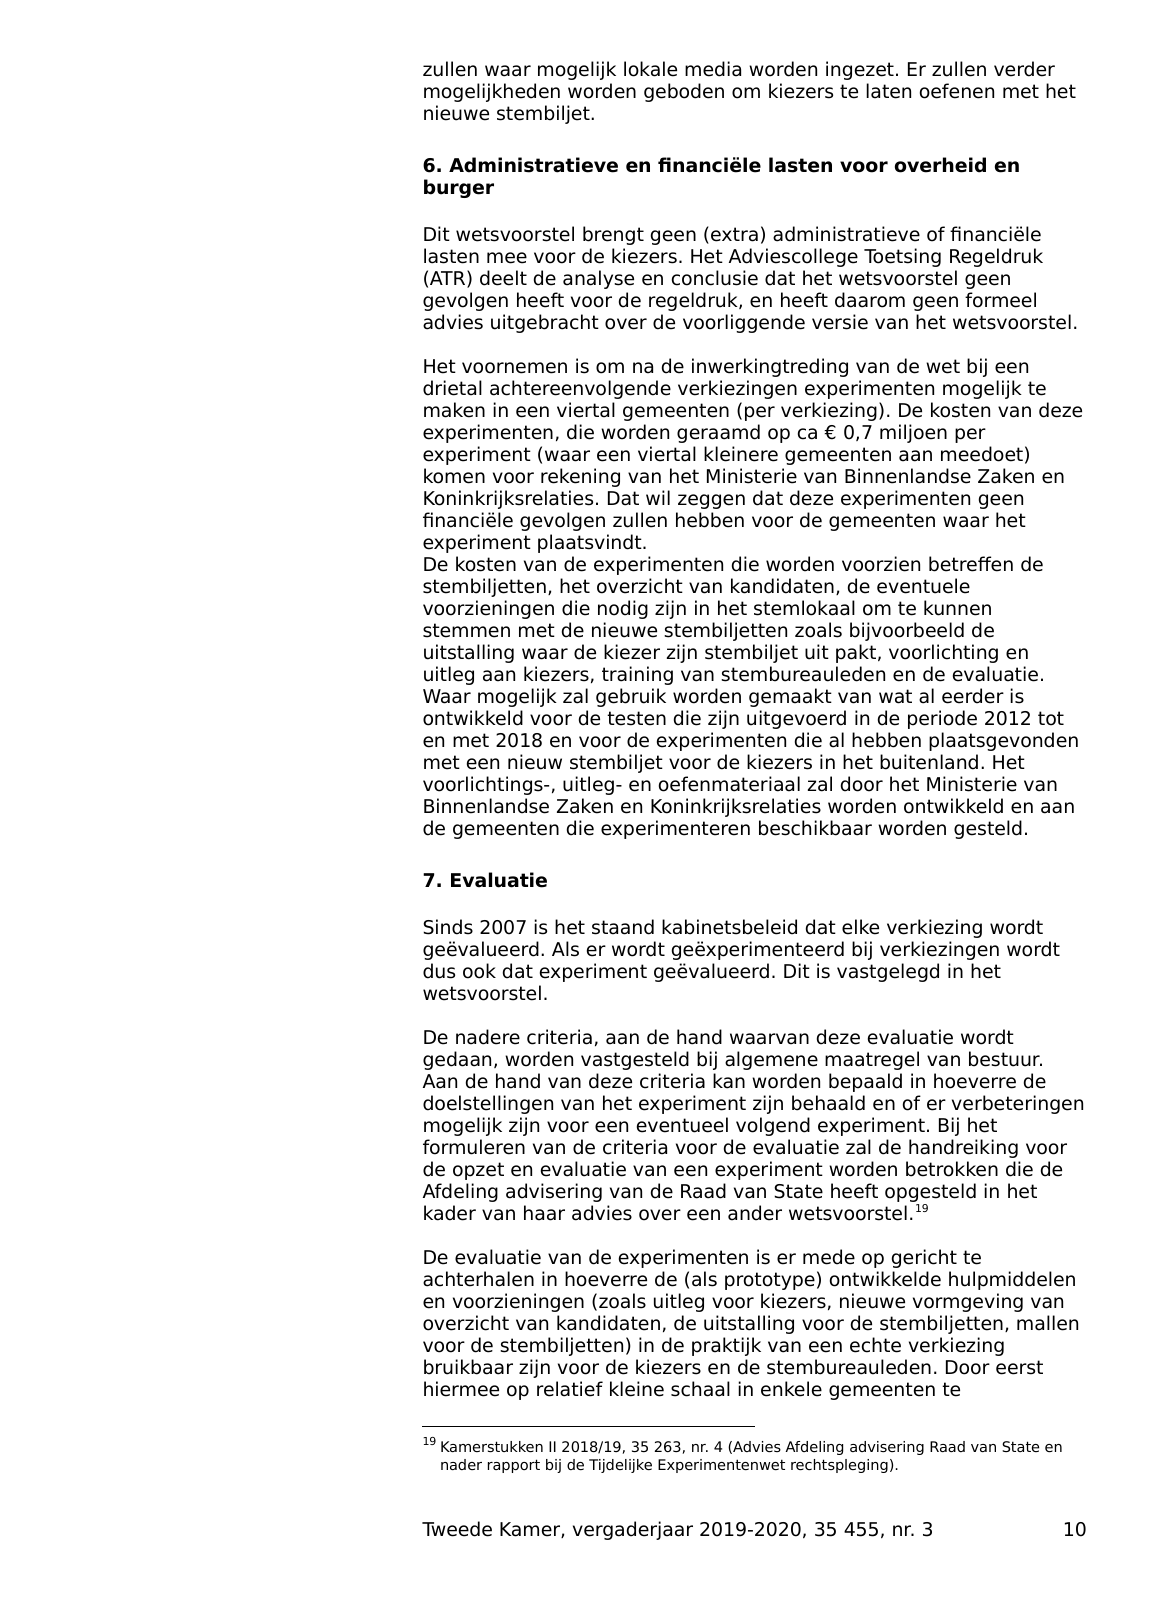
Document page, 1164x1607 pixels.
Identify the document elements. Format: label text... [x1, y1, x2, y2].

text Het voornemen is om na de inwerkingtreding van de wet bij een drietal achtereenvolgende verkiezingen experimenten mogelijk te maken in een viertal gemeenten (per verkiezing). De kosten van deze experimenten, die worden geraamd op ca € 0,7 miljoen per experiment (waar een viertal kleinere gemeenten aan meedoet) komen voor rekening van het Ministerie van Binnenlandse Zaken en Koninkrijksrelaties. Dat wil zeggen dat deze experimenten geen financiële gevolgen zullen hebben voor de gemeenten waar het experiment plaatsvindt. [422, 356, 1087, 554]
text De kosten van de experimenten die worden voorzien betreffen de stembiljetten, het overzicht van kandidaten, de eventuele voorzieningen die nodig zijn in het stemlokaal om te kunnen stemmen met de nieuwe stembiljetten zoals bijvoorbeeld de uitstalling waar de kiezer zijn stembiljet uit pakt, voorlichting en uitleg aan kiezers, training van stembureauleden en de evaluatie. Waar mogelijk zal gebruik worden gemaakt van wat al eerder is ontwikkeld voor de testen die zijn uitgevoerd in de periode 2012 tot en met 2018 en voor de experimenten die al hebben plaatsgevonden met een nieuw stembiljet voor de kiezers in het buitenland. Het voorlichtings-, uitleg- en oefenmateriaal zal door het Ministerie van Binnenlandse Zaken en Koninkrijksrelaties worden ontwikkeld en aan de gemeenten die experimenteren beschikbaar worden gesteld. [422, 554, 1087, 839]
text Sinds 2007 is het staand kabinetsbeleid dat elke verkiezing wordt geëvalueerd. Als er wordt geëxperimenteerd bij verkiezingen wordt dus ook dat experiment geëvalueerd. Dit is vastgelegd in het wetsvoorstel. [422, 917, 1087, 1004]
text Kamerstukken II 2018/19, 35 263, nr. 4 (Advies Afdeling advisering Raad van State en nader rapport bij de Tijdelijke Experimentenwet rechtspleging). [422, 1435, 1087, 1474]
text Dit wetsvoorstel brengt geen (extra) administratieve of financiële lasten mee voor de kiezers. Het Adviescollege Toetsing Regeldruk (ATR) deelt de analyse en conclusie dat het wetsvoorstel geen gevolgen heeft voor de regeldruk, en heeft daarom geen formeel advies uitgebracht over de voorliggende versie van het wetsvoorstel. [422, 224, 1087, 334]
text zullen waar mogelijk lokale media worden ingezet. Er zullen verder mogelijkheden worden geboden om kiezers te laten oefenen met het nieuwe stembiljet. [422, 59, 1087, 125]
text De evaluatie van de experimenten is er mede op gericht te achterhalen in hoeverre de (als prototype) ontwikkelde hulpmiddelen en voorzieningen (zoals uitleg voor kiezers, nieuwe vormgeving van overzicht van kandidaten, de uitstalling voor de stembiljetten, mallen voor de stembiljetten) in de praktijk van een echte verkiezing bruikbaar zijn voor de kiezers en de stembureauleden. Door eerst hiermee op relatief kleine schaal in enkele gemeenten te [422, 1247, 1087, 1401]
subtitle 6. Administratieve en financiële lasten voor overheid en burger [422, 155, 1087, 199]
subtitle 7. Evaluatie [422, 869, 1087, 892]
text De nadere criteria, aan de hand waarvan deze evaluatie wordt gedaan, worden vastgesteld bij algemene maatregel van bestuur. Aan de hand van deze criteria kan worden bepaald in hoeverre de doelstellingen van het experiment zijn behaald en of er verbeteringen mogelijk zijn voor een eventueel volgend experiment. Bij het formuleren van de criteria voor de evaluatie zal de handreiking voor de opzet en evaluatie van een experiment worden betrokken die de Afdeling advisering van de Raad van State heeft opgesteld in het kader van haar advies over een ander wetsvoorstel. [422, 1027, 1087, 1224]
